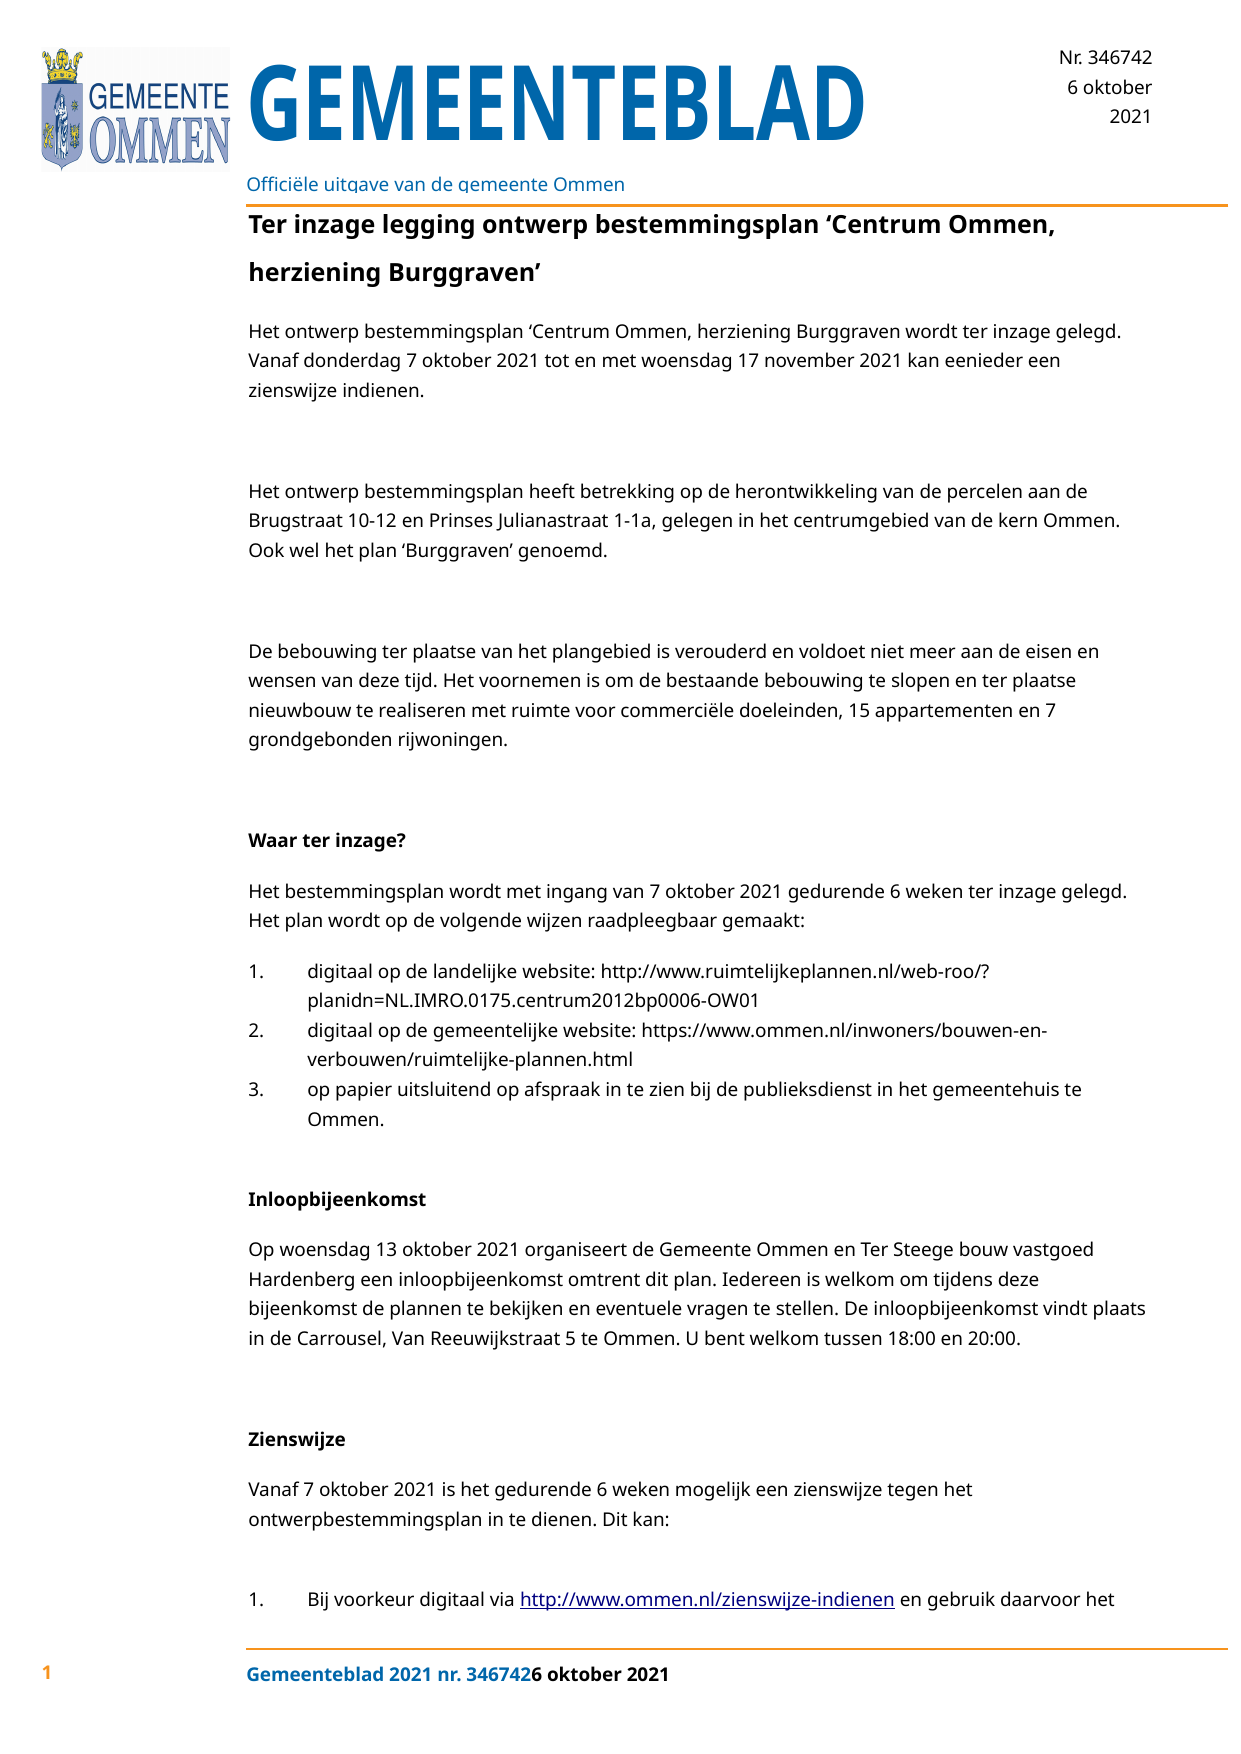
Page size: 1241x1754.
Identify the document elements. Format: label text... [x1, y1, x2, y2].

list op papier uitsluitend op afspraak in te zien bij de publieksdienst in het gemeentehuis te Ommen. [248, 1076, 1152, 1132]
text Vanaf 7 oktober 2021 is het gedurende 6 weken mogelijk een zienswijze tegen het ontwerpbestemmingsplan in te dienen. Dit kan: [248, 1476, 1152, 1532]
text De bebouwing ter plaatse van het plangebied is verouderd en voldoet niet meer aan de eisen en wensen van deze tijd. Het voornemen is om de bestaande bebouwing te slopen en ter plaatse nieuwbouw te realiseren met ruimte voor commerciële doeleinden, 15 appartementen en 7 grondgebonden rijwoningen. [248, 638, 1152, 752]
text Op woensdag 13 oktober 2021 organiseert de Gemeente Ommen en Ter Steege bouw vastgoed Hardenberg een inloopbijeenkomst omtrent dit plan. Iedereen is welkom om tijdens deze bijeenkomst de plannen te bekijken en eventuele vragen te stellen. De inloopbijeenkomst vindt plaats in de Carrousel, Van Reeuwijkstraat 5 te Ommen. U bent welkom tussen 18:00 en 20:00. [248, 1236, 1152, 1351]
text Ter inzage legging ontwerp bestemmingsplan ‘Centrum Ommen, herziening Burggraven’ [248, 207, 1152, 288]
text Inloopbijeenkomst [248, 1186, 1152, 1212]
text Het bestemmingsplan wordt met ingang van 7 oktober 2021 gedurende 6 weken ter inzage gelegd. Het plan wordt op de volgende wijzen raadpleegbaar gemaakt: [248, 878, 1152, 933]
picture [41, 47, 231, 172]
text Zienswijze [248, 1426, 1152, 1452]
text Het ontwerp bestemmingsplan ‘Centrum Ommen, herziening Burggraven wordt ter inzage gelegd. Vanaf donderdag 7 oktober 2021 tot en met woensdag 17 november 2021 kan eenieder een zienswijze indienen. [248, 318, 1152, 403]
list Bij voorkeur digitaal via http://www.ommen.nl/zienswijze-indienen en gebruik daarvoor het [248, 1586, 1152, 1612]
list digitaal op de landelijke website: http://www.ruimtelijkeplannen.nl/web-roo/?planidn=NL.IMRO.0175.centrum2012bp0006-OW01 [248, 958, 1152, 1013]
text Waar ter inzage? [248, 827, 1152, 853]
list digitaal op de gemeentelijke website: https://www.ommen.nl/inwoners/bouwen-en-verbouwen/ruimtelijke-plannen.html [248, 1017, 1152, 1072]
text Het ontwerp bestemmingsplan heeft betrekking op de herontwikkeling van de percelen aan de Brugstraat 10-12 en Prinses Julianastraat 1-1a, gelegen in het centrumgebied van de kern Ommen. Ook wel het plan ‘Burggraven’ genoemd. [248, 478, 1152, 563]
